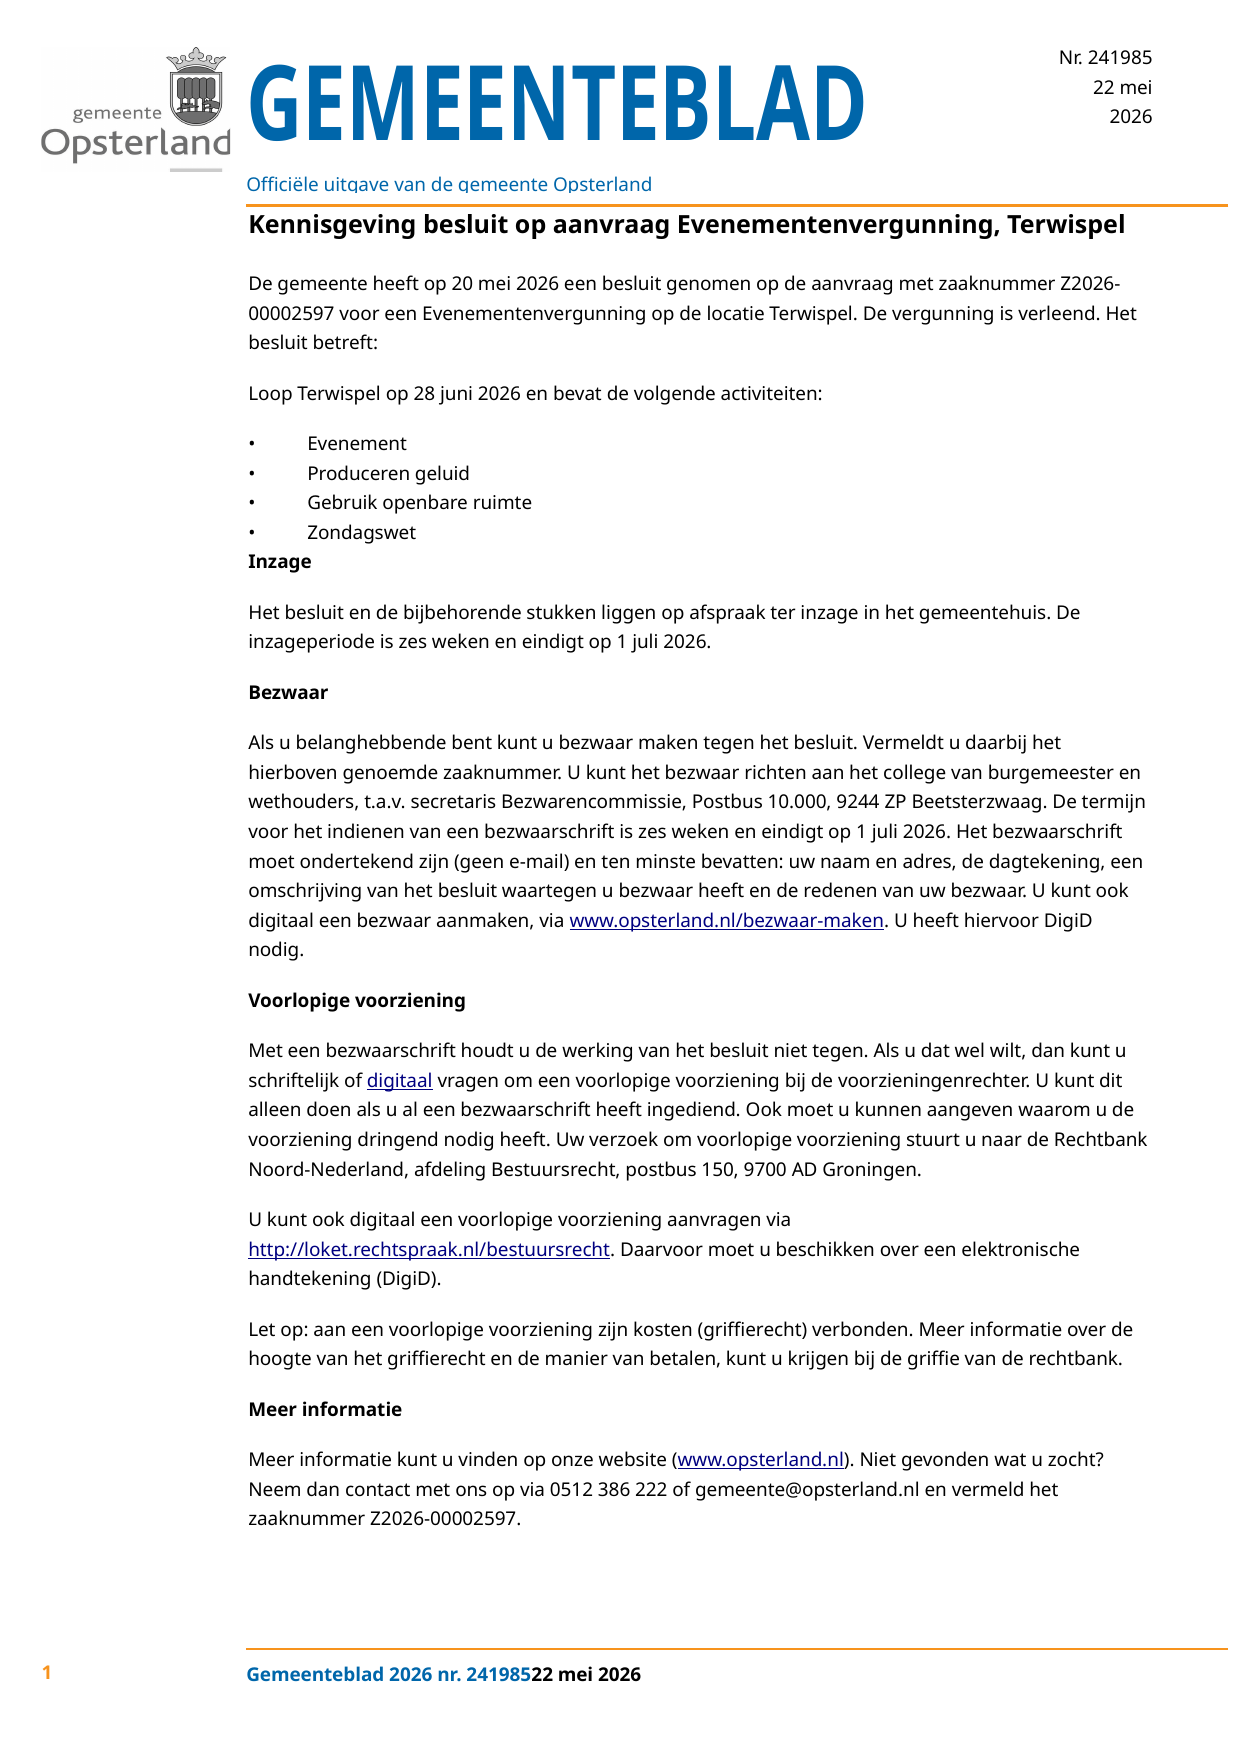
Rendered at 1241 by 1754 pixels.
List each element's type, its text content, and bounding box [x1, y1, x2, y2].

text Meer informatie [248, 1396, 1152, 1421]
list Evenement [248, 430, 1152, 456]
text Met een bezwaarschrift houdt u de werking van het besluit niet tegen. Als u dat wel wilt, dan kunt u schriftelijk of digitaal vragen om een voorlopige voorziening bij de voorzieningenrechter. U kunt dit alleen doen als u al een bezwaarschrift heeft ingediend. Ook moet u kunnen aangeven waarom u de voorziening dringend nodig heeft. Uw verzoek om voorlopige voorziening stuurt u naar de Rechtbank Noord-Nederland, afdeling Bestuursrecht, postbus 150, 9700 AD Groningen. [248, 1037, 1152, 1181]
text U kunt ook digitaal een voorlopige voorziening aanvragen via http://loket.rechtspraak.nl/bestuursrecht. Daarvoor moet u beschikken over een elektronische handtekening (DigiD). [248, 1206, 1152, 1291]
text Let op: aan een voorlopige voorziening zijn kosten (griffierecht) verbonden. Meer informatie over de hoogte van het griffierecht en de manier van betalen, kunt u krijgen bij de griffie van de rechtbank. [248, 1316, 1152, 1371]
list Zondagswet [248, 519, 1152, 545]
text Meer informatie kunt u vinden op onze website (www.opsterland.nl). Niet gevonden wat u zocht? Neem dan contact met ons op via 0512 386 222 of gemeente@opsterland.nl en vermeld het zaaknummer Z2026-00002597. [248, 1446, 1152, 1531]
text Kennisgeving besluit op aanvraag Evenementenvergunning, Terwispel [248, 207, 1152, 241]
list Produceren geluid [248, 460, 1152, 486]
text Voorlopige voorziening [248, 987, 1152, 1013]
text Het besluit en de bijbehorende stukken liggen op afspraak ter inzage in het gemeentehuis. De inzageperiode is zes weken en eindigt op 1 juli 2026. [248, 599, 1152, 654]
picture [41, 47, 231, 172]
text De gemeente heeft op 20 mei 2026 een besluit genomen op de aanvraag met zaaknummer Z2026-00002597 voor een Evenementenvergunning op de locatie Terwispel. De vergunning is verleend. Het besluit betreft: [248, 270, 1152, 355]
list Gebruik openbare ruimte [248, 489, 1152, 515]
text Loop Terwispel op 28 juni 2026 en bevat de volgende activiteiten: [248, 380, 1152, 406]
text Inzage [248, 549, 1152, 574]
text Als u belanghebbende bent kunt u bezwaar maken tegen het besluit. Vermeldt u daarbij het hierboven genoemde zaaknummer. U kunt het bezwaar richten aan het college van burgemeester en wethouders, t.a.v. secretaris Bezwarencommissie, Postbus 10.000, 9244 ZP Beetsterzwaag. De termijn voor het indienen van een bezwaarschrift is zes weken en eindigt op 1 juli 2026. Het bezwaarschrift moet ondertekend zijn (geen e-mail) en ten minste bevatten: uw naam en adres, de dagtekening, een omschrijving van het besluit waartegen u bezwaar heeft en de redenen van uw bezwaar. U kunt ook digitaal een bezwaar aanmaken, via www.opsterland.nl/bezwaar-maken. U heeft hiervoor DigiD nodig. [248, 729, 1152, 962]
text Bezwaar [248, 679, 1152, 705]
